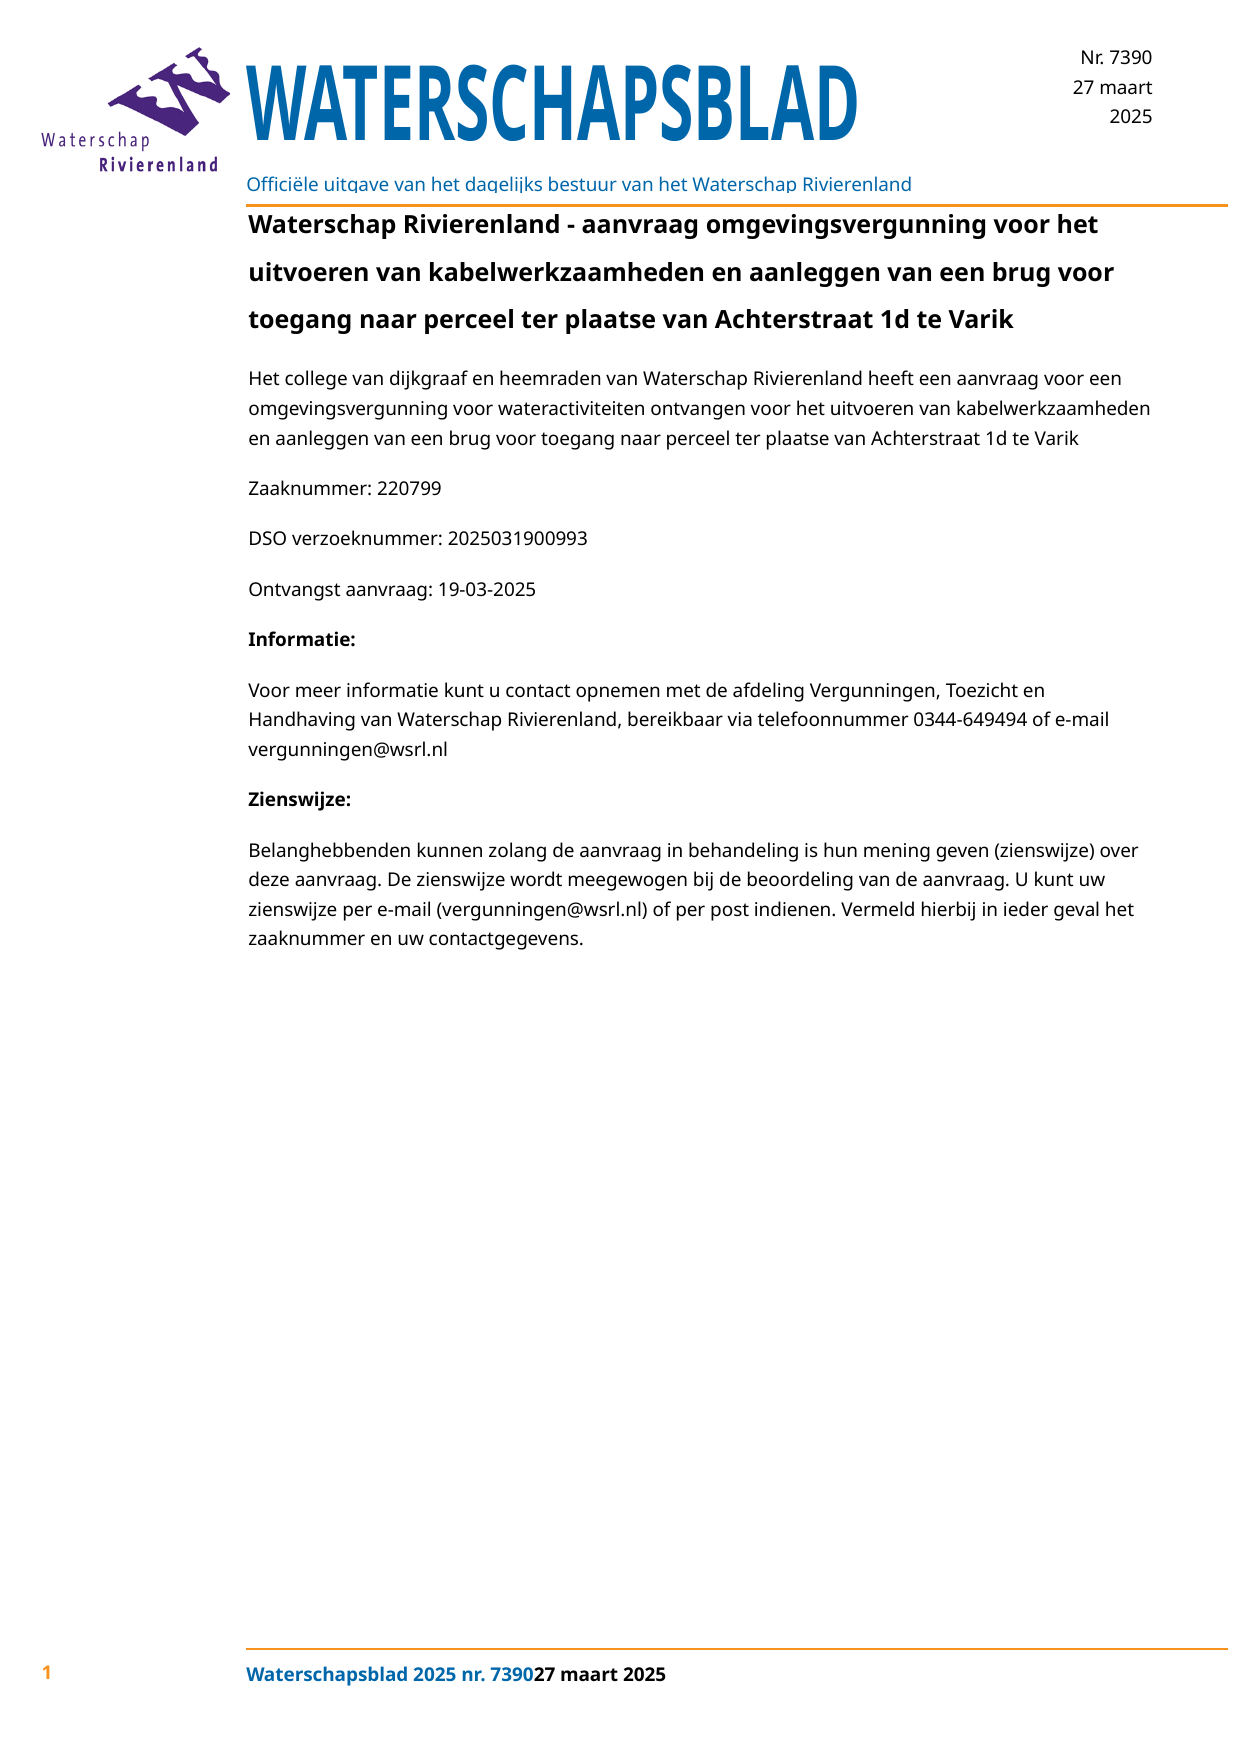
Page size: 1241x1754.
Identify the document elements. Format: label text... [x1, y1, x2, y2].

text Informatie: [248, 626, 1152, 652]
text Belanghebbenden kunnen zolang de aanvraag in behandeling is hun mening geven (zienswijze) over deze aanvraag. De zienswijze wordt meegewogen bij de beoordeling van de aanvraag. U kunt uw zienswijze per e-mail (vergunningen@wsrl.nl) of per post indienen. Vermeld hierbij in ieder geval het zaaknummer en uw contactgegevens. [248, 837, 1152, 951]
text Zaaknummer: 220799 [248, 475, 1152, 501]
picture [41, 47, 231, 172]
text Waterschap Rivierenland - aanvraag omgevingsvergunning voor het uitvoeren van kabelwerkzaamheden en aanleggen van een brug voor toegang naar perceel ter plaatse van Achterstraat 1d te Varik [248, 207, 1152, 336]
text Ontvangst aanvraag: 19-03-2025 [248, 576, 1152, 602]
text DSO verzoeknummer: 2025031900993 [248, 526, 1152, 551]
text Het college van dijkgraaf en heemraden van Waterschap Rivierenland heeft een aanvraag voor een omgevingsvergunning voor wateractiviteiten ontvangen voor het uitvoeren van kabelwerkzaamheden en aanleggen van een brug voor toegang naar perceel ter plaatse van Achterstraat 1d te Varik [248, 366, 1152, 450]
text Voor meer informatie kunt u contact opnemen met de afdeling Vergunningen, Toezicht en Handhaving van Waterschap Rivierenland, bereikbaar via telefoonnummer 0344-649494 of e-mail vergunningen@wsrl.nl [248, 677, 1152, 762]
text Zienswijze: [248, 786, 1152, 812]
